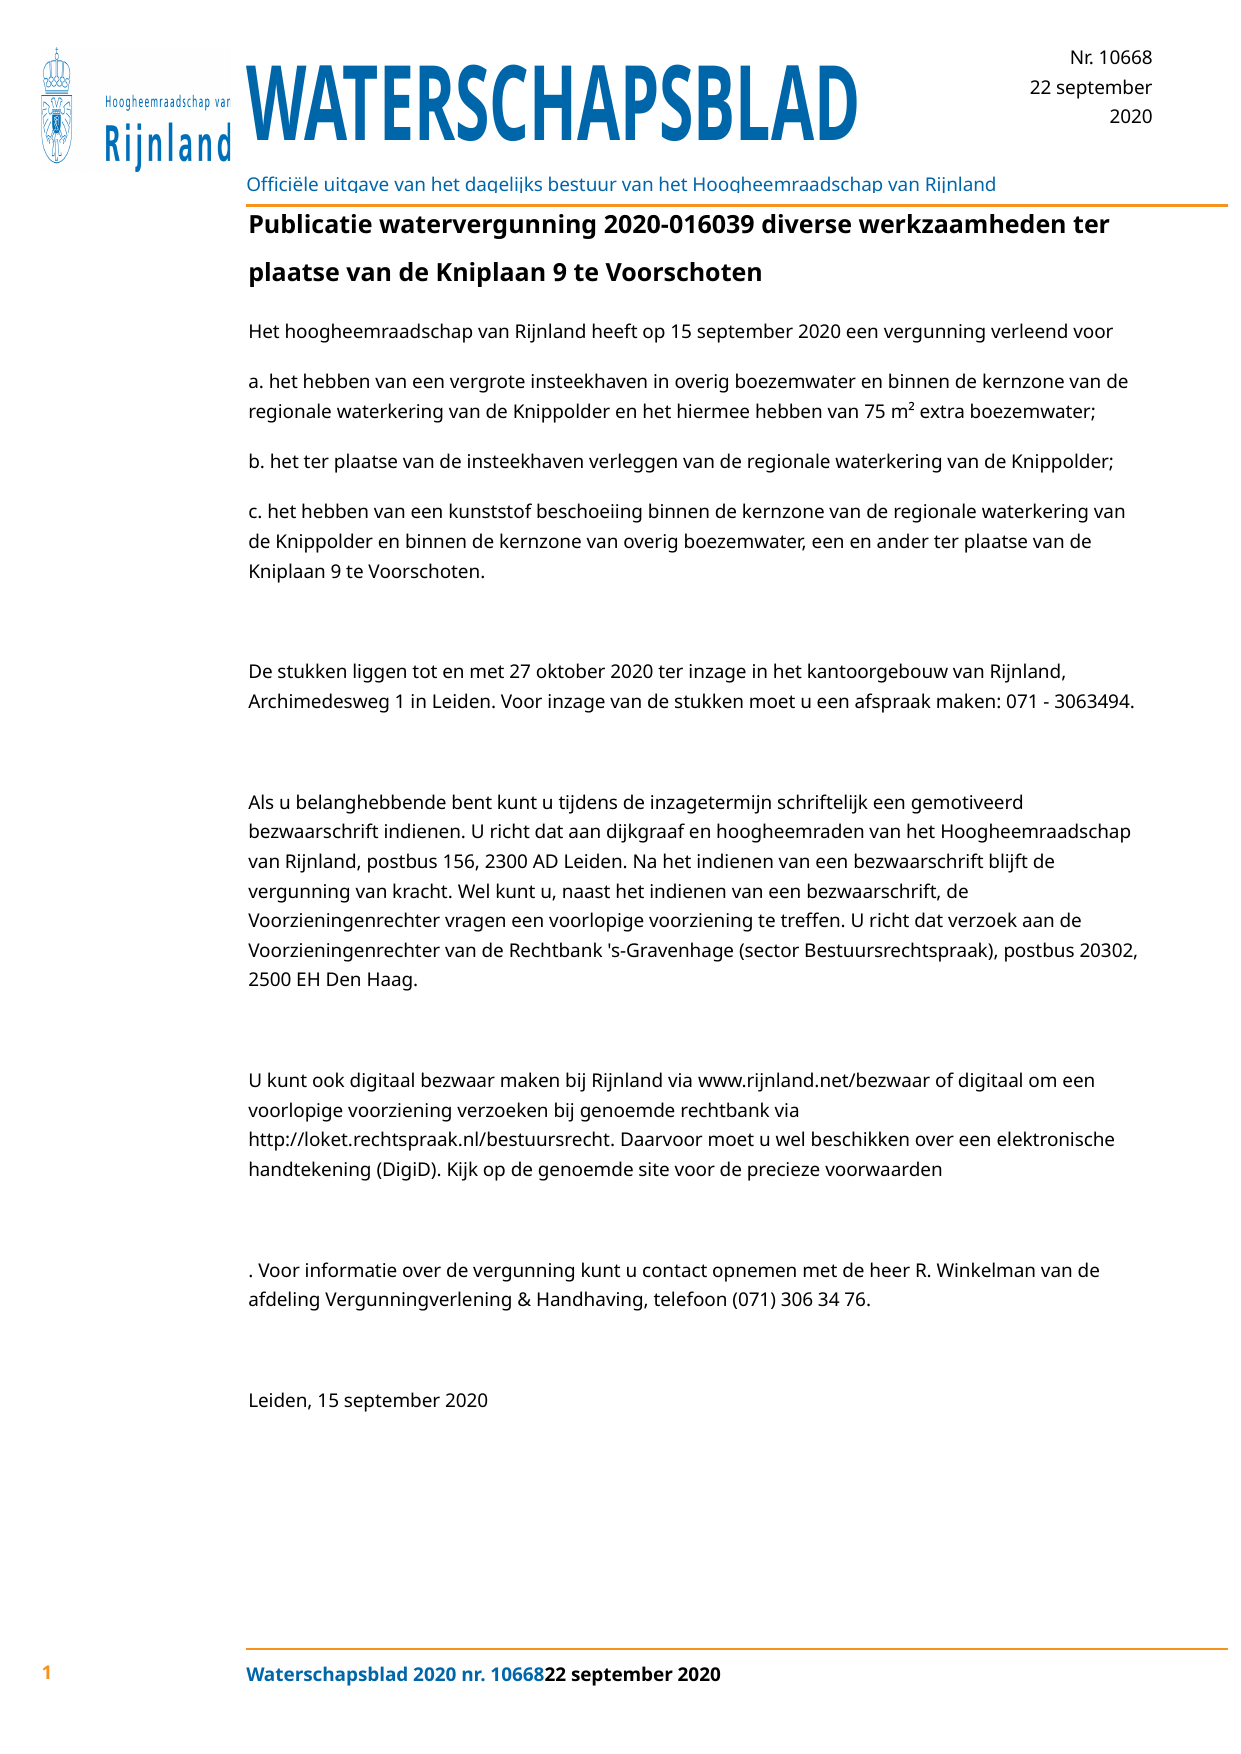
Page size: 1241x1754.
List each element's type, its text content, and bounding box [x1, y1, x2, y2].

text De stukken liggen tot en met 27 oktober 2020 ter inzage in het kantoorgebouw van Rijnland, Archimedesweg 1 in Leiden. Voor inzage van de stukken moet u een afspraak maken: 071 - 3063494. [248, 659, 1152, 714]
picture [41, 47, 231, 172]
text Het hoogheemraadschap van Rijnland heeft op 15 september 2020 een vergunning verleend voor [248, 318, 1152, 344]
text Als u belanghebbende bent kunt u tijdens de inzagetermijn schriftelijk een gemotiveerd bezwaarschrift indienen. U richt dat aan dijkgraaf en hoogheemraden van het Hoogheemraadschap van Rijnland, postbus 156, 2300 AD Leiden. Na het indienen van een bezwaarschrift blijft de vergunning van kracht. Wel kunt u, naast het indienen van een bezwaarschrift, de Voorzieningenrechter vragen een voorlopige voorziening te treffen. U richt dat verzoek aan de Voorzieningenrechter van de Rechtbank 's-Gravenhage (sector Bestuursrechtspraak), postbus 20302, 2500 EH Den Haag. [248, 789, 1152, 992]
text Leiden, 15 september 2020 [248, 1387, 1152, 1413]
text a. het hebben van een vergrote insteekhaven in overig boezemwater en binnen de kernzone van de regionale waterkering van de Knippolder en het hiermee hebben van 75 m² extra boezemwater; [248, 368, 1152, 424]
text c. het hebben van een kunststof beschoeiing binnen de kernzone van de regionale waterkering van de Knippolder en binnen de kernzone van overig boezemwater, een en ander ter plaatse van de Kniplaan 9 te Voorschoten. [248, 499, 1152, 584]
text U kunt ook digitaal bezwaar maken bij Rijnland via www.rijnland.net/bezwaar of digitaal om een voorlopige voorziening verzoeken bij genoemde rechtbank via http://loket.rechtspraak.nl/bestuursrecht. Daarvoor moet u wel beschikken over een elektronische handtekening (DigiD). Kijk op de genoemde site voor de precieze voorwaarden [248, 1067, 1152, 1182]
text Publicatie watervergunning 2020-016039 diverse werkzaamheden ter plaatse van de Kniplaan 9 te Voorschoten [248, 207, 1152, 288]
text b. het ter plaatse van de insteekhaven verleggen van de regionale waterkering van de Knippolder; [248, 448, 1152, 474]
text . Voor informatie over de vergunning kunt u contact opnemen met de heer R. Winkelman van de afdeling Vergunningverlening & Handhaving, telefoon (071) 306 34 76. [248, 1257, 1152, 1312]
